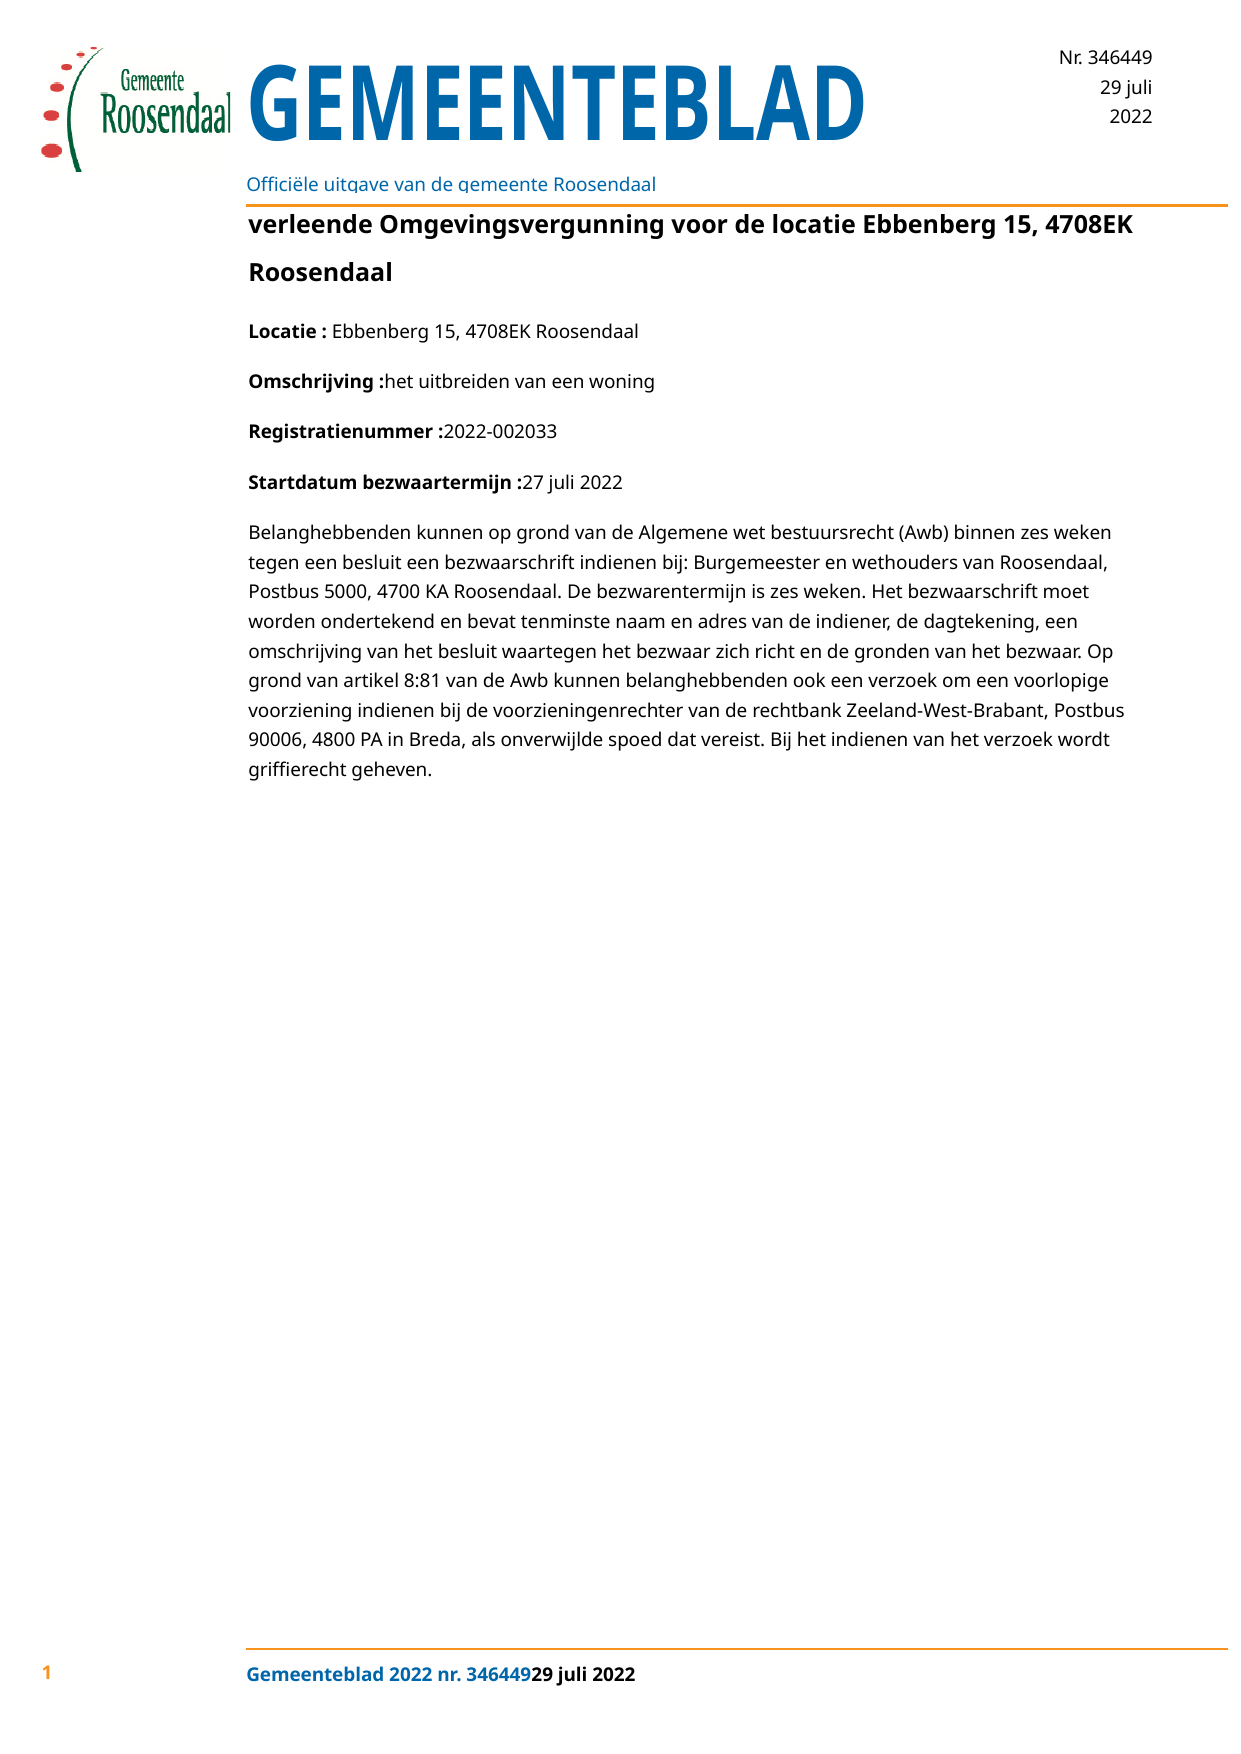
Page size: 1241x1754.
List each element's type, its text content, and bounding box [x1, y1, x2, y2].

text Registratienummer :2022-002033 [248, 419, 1152, 444]
picture [41, 47, 231, 172]
text Startdatum bezwaartermijn :27 juli 2022 [248, 469, 1152, 495]
text verleende Omgevingsvergunning voor de locatie Ebbenberg 15, 4708EK Roosendaal [248, 207, 1152, 288]
text Belanghebbenden kunnen op grond van de Algemene wet bestuursrecht (Awb) binnen zes weken tegen een besluit een bezwaarschrift indienen bij: Burgemeester en wethouders van Roosendaal, Postbus 5000, 4700 KA Roosendaal. De bezwarentermijn is zes weken. Het bezwaarschrift moet worden ondertekend en bevat tenminste naam en adres van de indiener, de dagtekening, een omschrijving van het besluit waartegen het bezwaar zich richt en de gronden van het bezwaar. Op grond van artikel 8:81 van de Awb kunnen belanghebbenden ook een verzoek om een voorlopige voorziening indienen bij de voorzieningenrechter van de rechtbank Zeeland-West-Brabant, Postbus 90006, 4800 PA in Breda, als onverwijlde spoed dat vereist. Bij het indienen van het verzoek wordt griffierecht geheven. [248, 519, 1152, 782]
text Omschrijving :het uitbreiden van een woning [248, 368, 1152, 394]
text Locatie : Ebbenberg 15, 4708EK Roosendaal [248, 318, 1152, 344]
